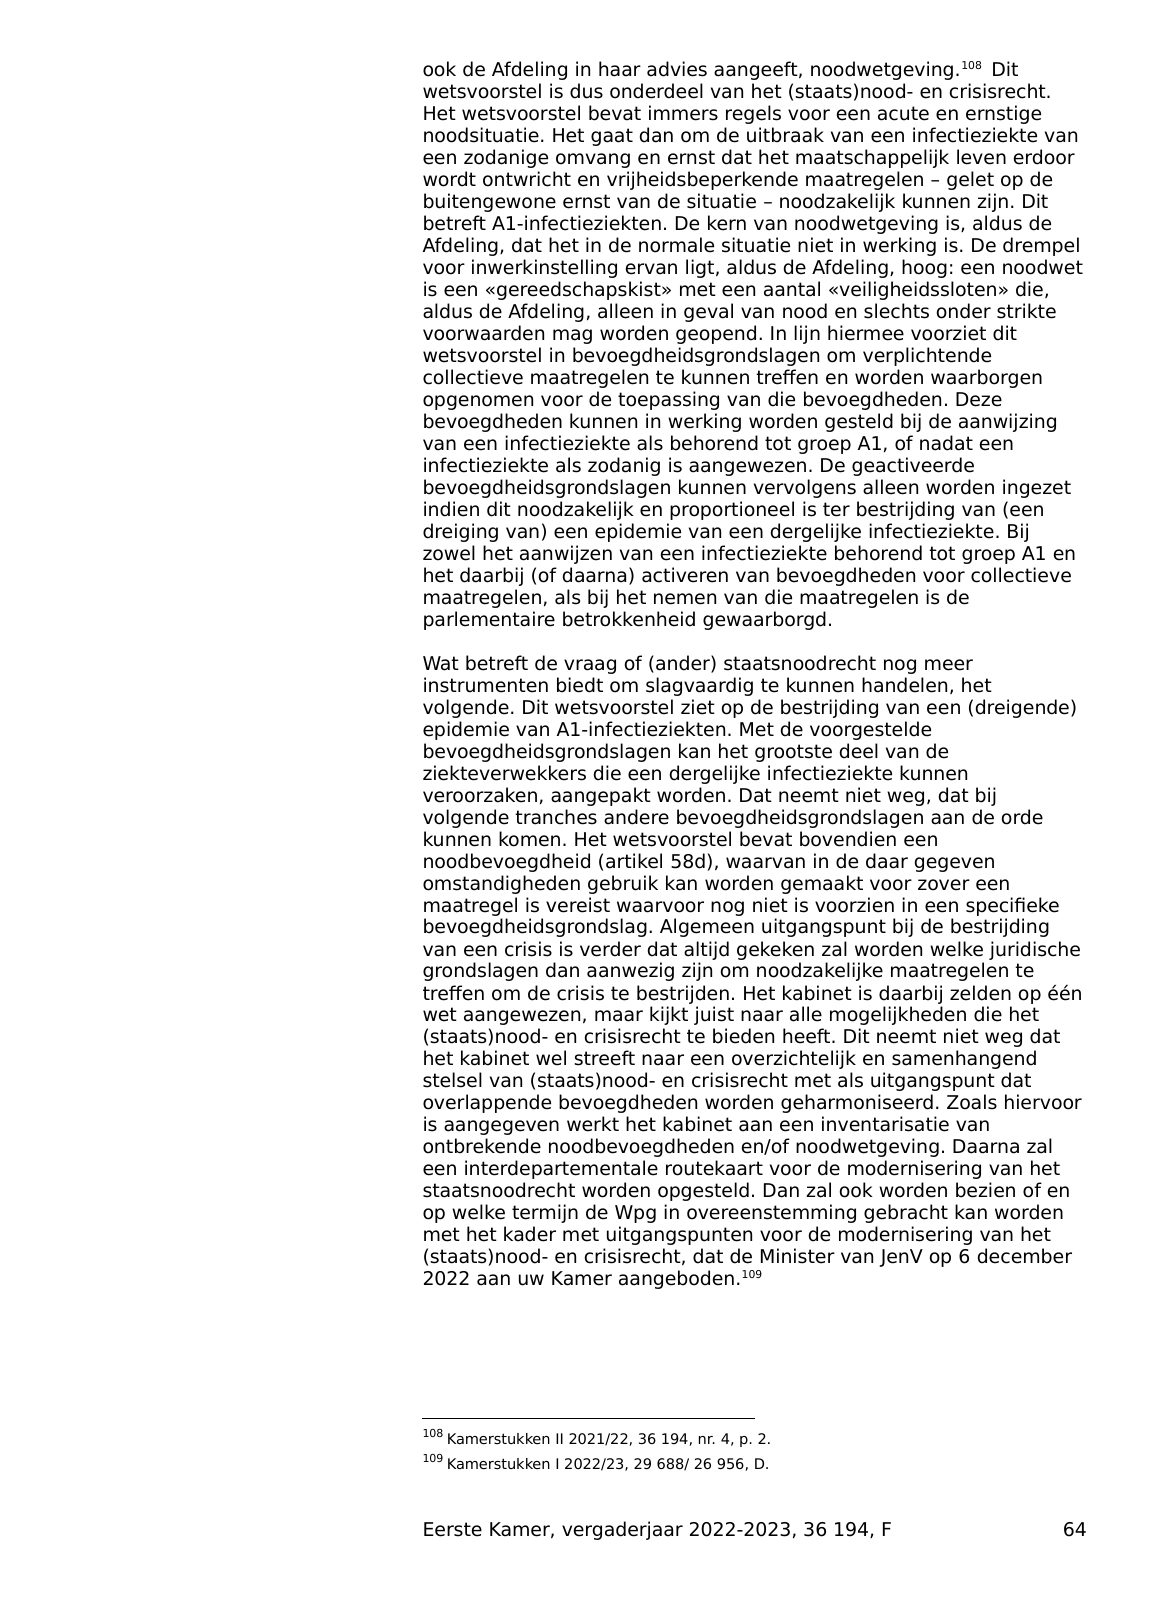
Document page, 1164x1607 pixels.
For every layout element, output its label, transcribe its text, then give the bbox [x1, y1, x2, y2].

text Kamerstukken II 2021/22, 36 194, nr. 4, p. 2. [422, 1427, 1087, 1449]
text Wat betreft de vraag of (ander) staatsnoodrecht nog meer instrumenten biedt om slagvaardig te kunnen handelen, het volgende. Dit wetsvoorstel ziet op de bestrijding van een (dreigende) epidemie van A1-infectieziekten. Met de voorgestelde bevoegdheidsgrondslagen kan het grootste deel van de ziekteverwekkers die een dergelijke infectieziekte kunnen veroorzaken, aangepakt worden. Dat neemt niet weg, dat bij volgende tranches andere bevoegdheidsgrondslagen aan de orde kunnen komen. Het wetsvoorstel bevat bovendien een noodbevoegdheid (artikel 58d), waarvan in de daar gegeven omstandigheden gebruik kan worden gemaakt voor zover een maatregel is vereist waarvoor nog niet is voorzien in een specifieke bevoegdheidsgrondslag. Algemeen uitgangspunt bij de bestrijding van een crisis is verder dat altijd gekeken zal worden welke juridische grondslagen dan aanwezig zijn om noodzakelijke maatregelen te treffen om de crisis te bestrijden. Het kabinet is daarbij zelden op één wet aangewezen, maar kijkt juist naar alle mogelijkheden die het (staats)nood- en crisisrecht te bieden heeft. Dit neemt niet weg dat het kabinet wel streeft naar een overzichtelijk en samenhangend stelsel van (staats)nood- en crisisrecht met als uitgangspunt dat overlappende bevoegdheden worden geharmoniseerd. Zoals hiervoor is aangegeven werkt het kabinet aan een inventarisatie van ontbrekende noodbevoegdheden en/of noodwetgeving. Daarna zal een interdepartementale routekaart voor de modernisering van het staatsnoodrecht worden opgesteld. Dan zal ook worden bezien of en op welke termijn de Wpg in overeenstemming gebracht kan worden met het kader met uitgangspunten voor de modernisering van het (staats)nood- en crisisrecht, dat de Minister van JenV op 6 december 2022 aan uw Kamer aangeboden. [422, 653, 1087, 1290]
text ook de Afdeling in haar advies aangeeft, noodwetgeving. Dit wetsvoorstel is dus onderdeel van het (staats)nood- en crisisrecht. Het wetsvoorstel bevat immers regels voor een acute en ernstige noodsituatie. Het gaat dan om de uitbraak van een infectieziekte van een zodanige omvang en ernst dat het maatschappelijk leven erdoor wordt ontwricht en vrijheidsbeperkende maatregelen – gelet op de buitengewone ernst van de situatie – noodzakelijk kunnen zijn. Dit betreft A1-infectieziekten. De kern van noodwetgeving is, aldus de Afdeling, dat het in de normale situatie niet in werking is. De drempel voor inwerkinstelling ervan ligt, aldus de Afdeling, hoog: een noodwet is een «gereedschapskist» met een aantal «veiligheidssloten» die, aldus de Afdeling, alleen in geval van nood en slechts onder strikte voorwaarden mag worden geopend. In lijn hiermee voorziet dit wetsvoorstel in bevoegdheidsgrondslagen om verplichtende collectieve maatregelen te kunnen treffen en worden waarborgen opgenomen voor de toepassing van die bevoegdheden. Deze bevoegdheden kunnen in werking worden gesteld bij de aanwijzing van een infectieziekte als behorend tot groep A1, of nadat een infectieziekte als zodanig is aangewezen. De geactiveerde bevoegdheidsgrondslagen kunnen vervolgens alleen worden ingezet indien dit noodzakelijk en proportioneel is ter bestrijding van (een dreiging van) een epidemie van een dergelijke infectieziekte. Bij zowel het aanwijzen van een infectieziekte behorend tot groep A1 en het daarbij (of daarna) activeren van bevoegdheden voor collectieve maatregelen, als bij het nemen van die maatregelen is de parlementaire betrokkenheid gewaarborgd. [422, 59, 1087, 631]
text Kamerstukken I 2022/23, 29 688/ 26 956, D. [422, 1452, 1087, 1474]
